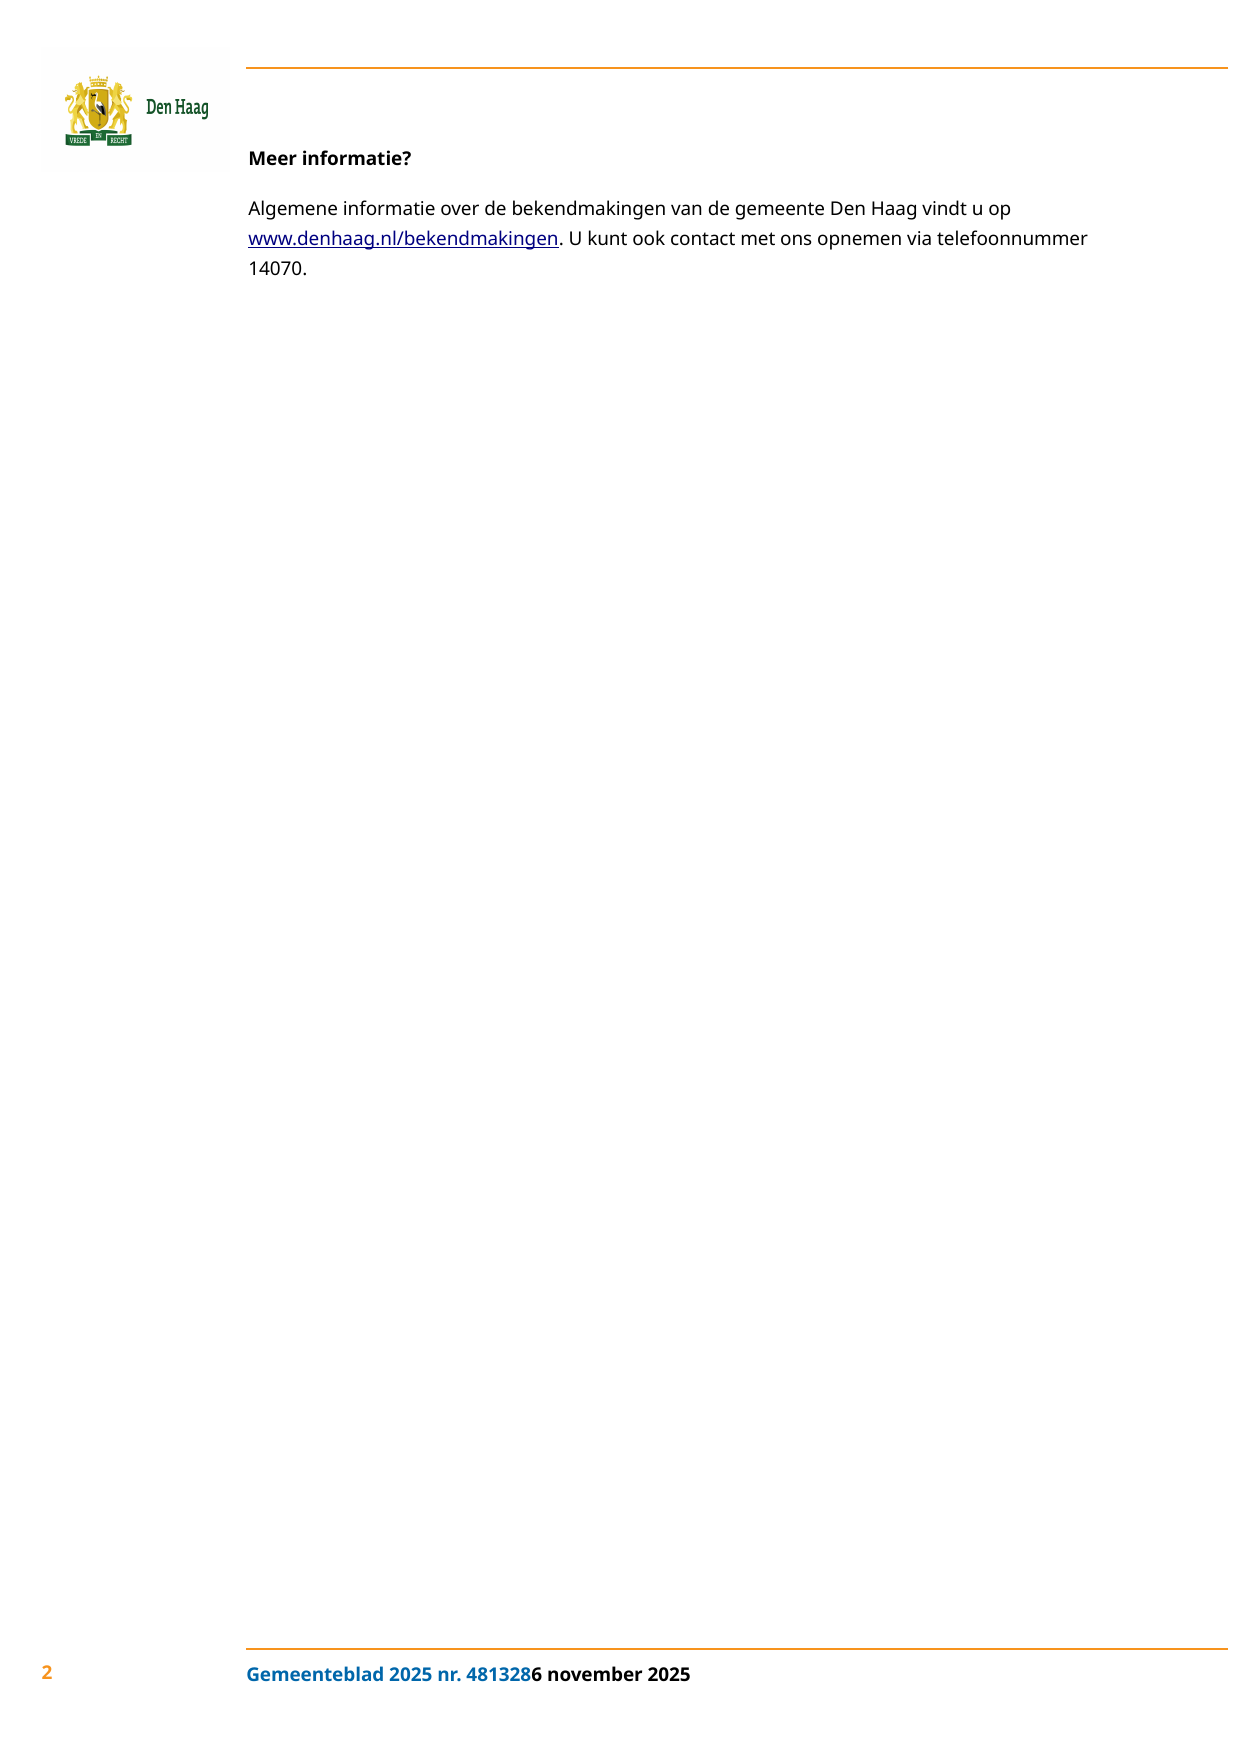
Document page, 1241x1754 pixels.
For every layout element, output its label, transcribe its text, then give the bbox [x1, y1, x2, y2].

picture [41, 47, 231, 172]
text Algemene informatie over de bekendmakingen van de gemeente Den Haag vindt u op www.denhaag.nl/bekendmakingen. U kunt ook contact met ons opnemen via telefoonnummer 14070. [248, 196, 1152, 281]
text Meer informatie? [248, 145, 1152, 171]
